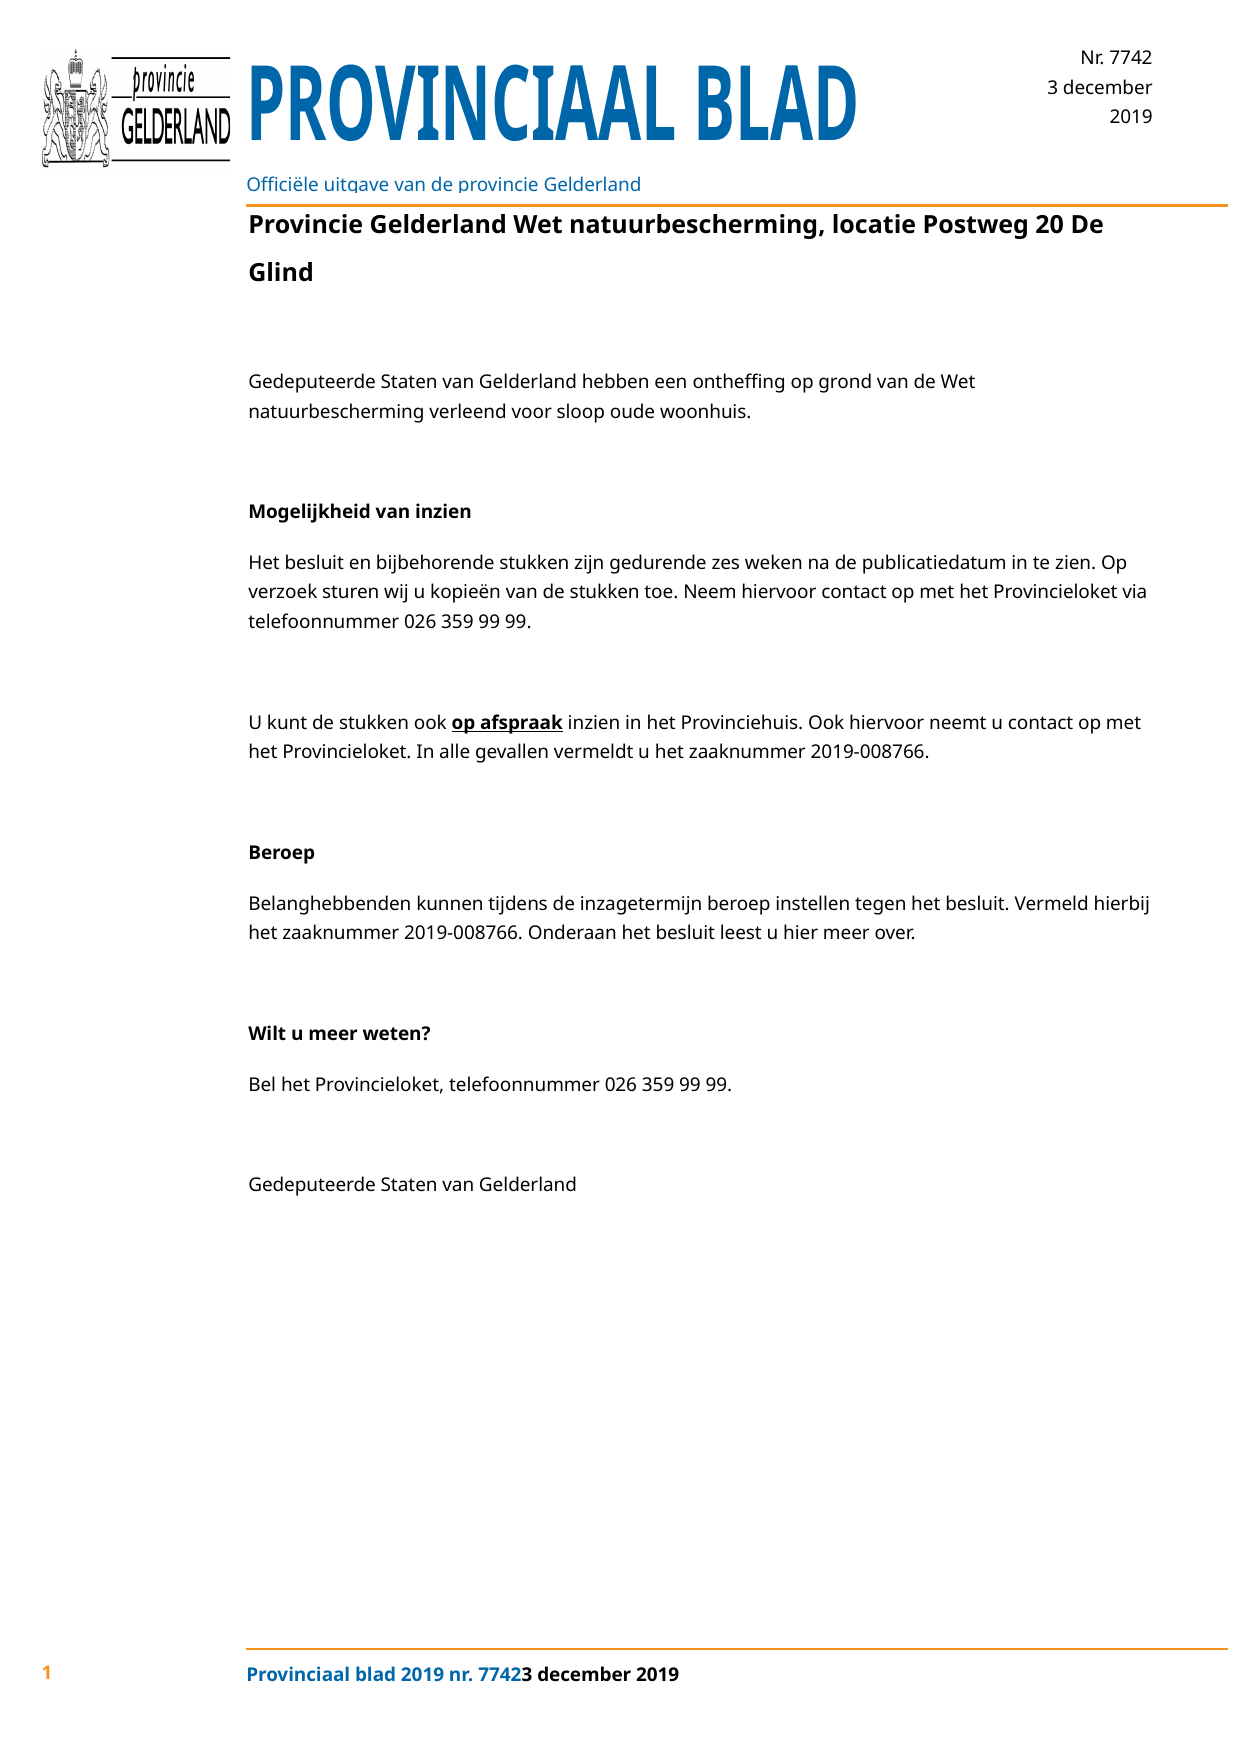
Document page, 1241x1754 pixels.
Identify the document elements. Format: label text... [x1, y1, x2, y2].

text U kunt de stukken ook op afspraak inzien in het Provinciehuis. Ook hiervoor neemt u contact op met het Provincieloket. In alle gevallen vermeldt u het zaaknummer 2019-008766. [248, 709, 1152, 764]
picture [41, 47, 231, 172]
text Belanghebbenden kunnen tijdens de inzagetermijn beroep instellen tegen het besluit. Vermeld hierbij het zaaknummer 2019-008766. Onderaan het besluit leest u hier meer over. [248, 890, 1152, 945]
text Wilt u meer weten? [248, 1020, 1152, 1046]
text Bel het Provincieloket, telefoonnummer 026 359 99 99. [248, 1071, 1152, 1097]
text Het besluit en bijbehorende stukken zijn gedurende zes weken na de publicatiedatum in te zien. Op verzoek sturen wij u kopieën van de stukken toe. Neem hiervoor contact op met het Provincieloket via telefoonnummer 026 359 99 99. [248, 549, 1152, 634]
text Mogelijkheid van inzien [248, 499, 1152, 524]
text Gedeputeerde Staten van Gelderland hebben een ontheffing op grond van de Wet natuurbescherming verleend voor sloop oude woonhuis. [248, 368, 1152, 424]
text Provincie Gelderland Wet natuurbescherming, locatie Postweg 20 De Glind [248, 207, 1152, 288]
text Gedeputeerde Staten van Gelderland [248, 1172, 1152, 1197]
text Beroep [248, 839, 1152, 865]
